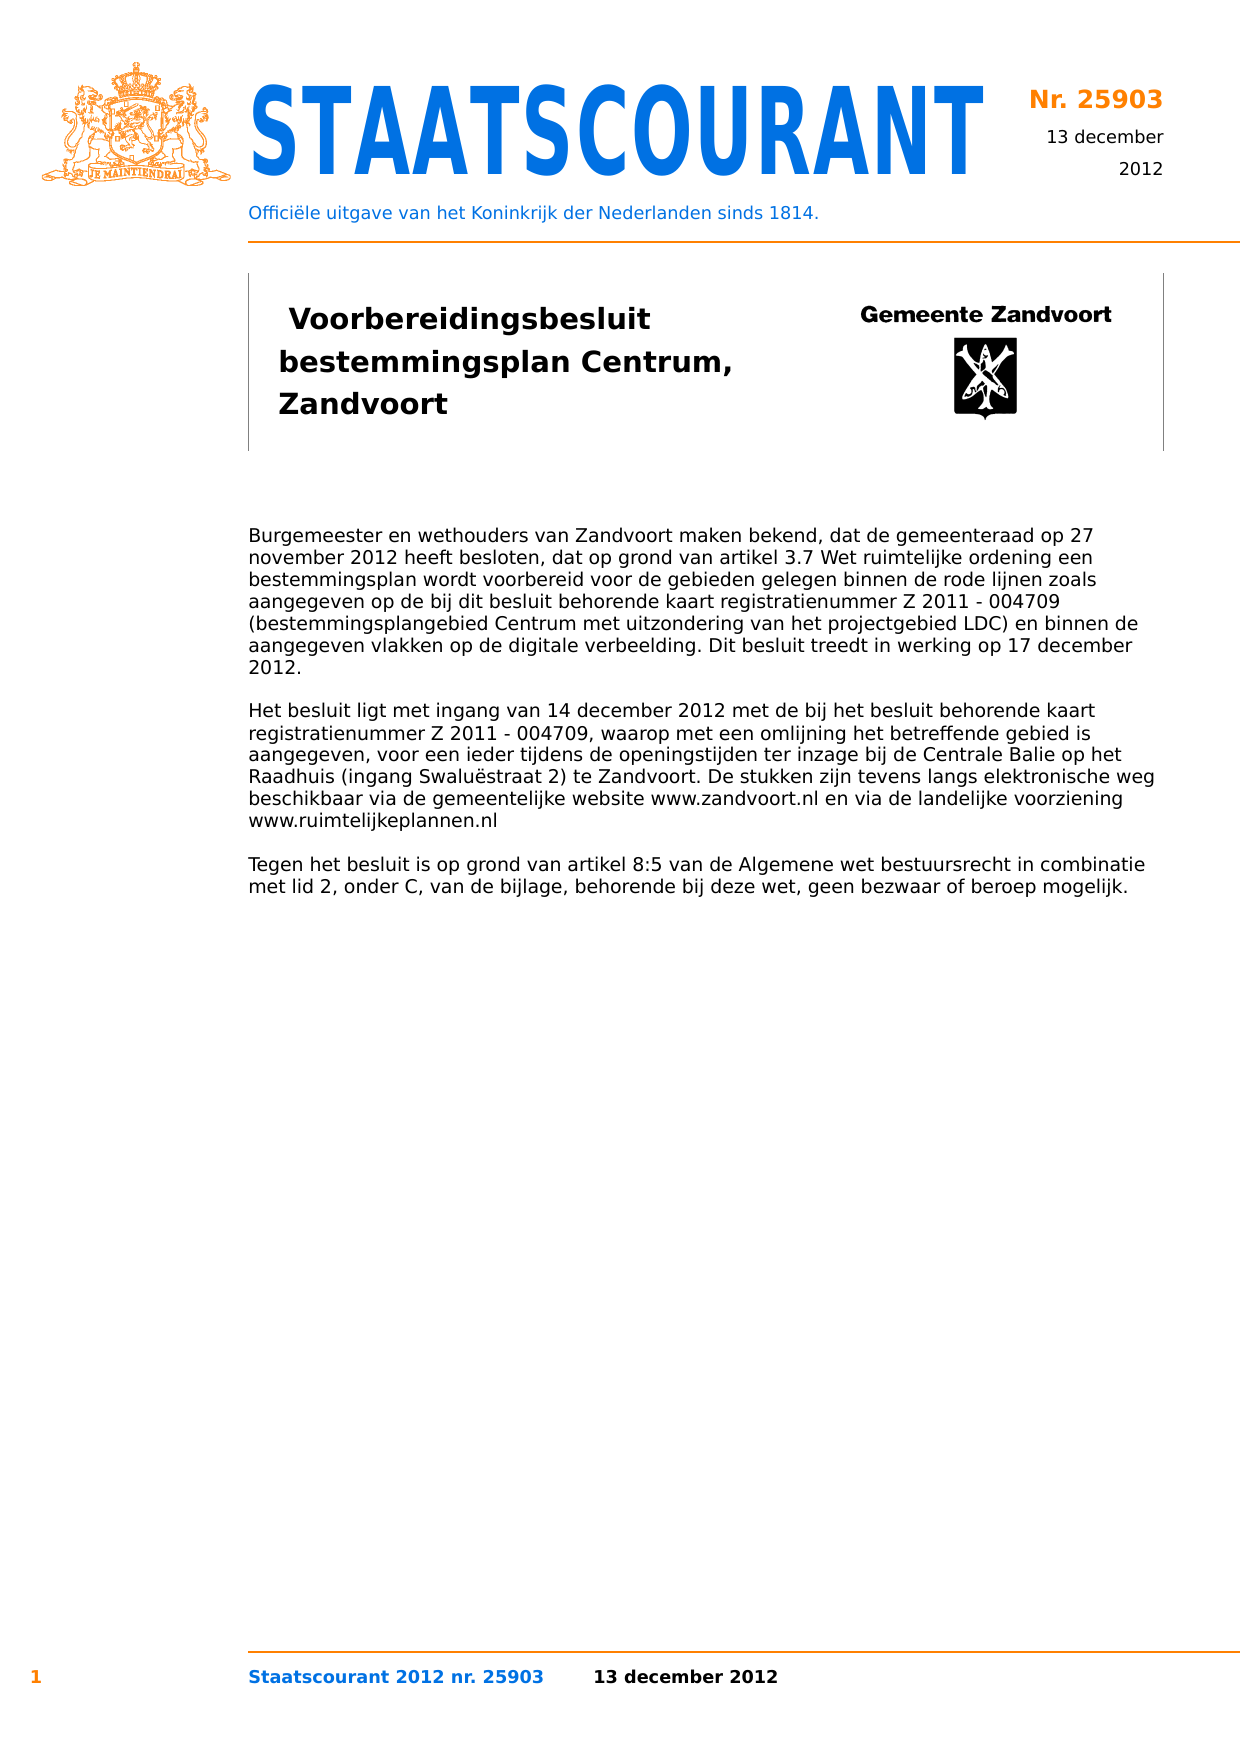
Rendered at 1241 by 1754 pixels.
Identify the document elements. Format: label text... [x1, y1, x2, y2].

text Tegen het besluit is op grond van artikel 8:5 van de Algemene wet bestuursrecht in combinatie met lid 2, onder C, van de bijlage, behorende bij deze wet, geen bezwaar of beroep mogelijk. [248, 854, 1163, 898]
text Burgemeester en wethouders van Zandvoort maken bekend, dat de gemeenteraad op 27 november 2012 heeft besloten, dat op grond van artikel 3.7 Wet ruimtelijke ordening een bestemmingsplan wordt voorbereid voor de gebieden gelegen binnen de rode lijnen zoals aangegeven op de bij dit besluit behorende kaart registratienummer Z 2011 - 004709 (bestemmingsplangebied Centrum met uitzondering van het projectgebied LDC) en binnen de aangegeven vlakken op de digitale verbeelding. Dit besluit treedt in werking op 17 december 2012. [248, 525, 1163, 678]
table_header [25, 62, 248, 241]
picture [41, 62, 231, 186]
table_cell 2012 [998, 153, 1240, 203]
subtitle Voorbereidingsbesluit bestemmingsplan Centrum, Zandvoort [249, 273, 1163, 451]
text Het besluit ligt met ingang van 14 december 2012 met de bij het besluit behorende kaart registratienummer Z 2011 - 004709, waarop met een omlijning het betreffende gebied is aangegeven, voor een ieder tijdens de openingstijden ter inzage bij de Centrale Balie op het Raadhuis (ingang Swaluëstraat 2) te Zandvoort. De stukken zijn tevens langs elektronische weg beschikbaar via de gemeentelijke website www.zandvoort.nl en via de landelijke voorziening www.ruimtelijkeplannen.nl [248, 700, 1163, 832]
table_header Nr. 25903 [998, 62, 1240, 121]
table_header STAATSCOURANT [248, 62, 998, 203]
picture [838, 302, 1134, 421]
table_cell Officiële uitgave van het Koninkrijk der Nederlanden sinds 1814. [248, 203, 1240, 241]
table_cell 13 december [998, 121, 1240, 153]
